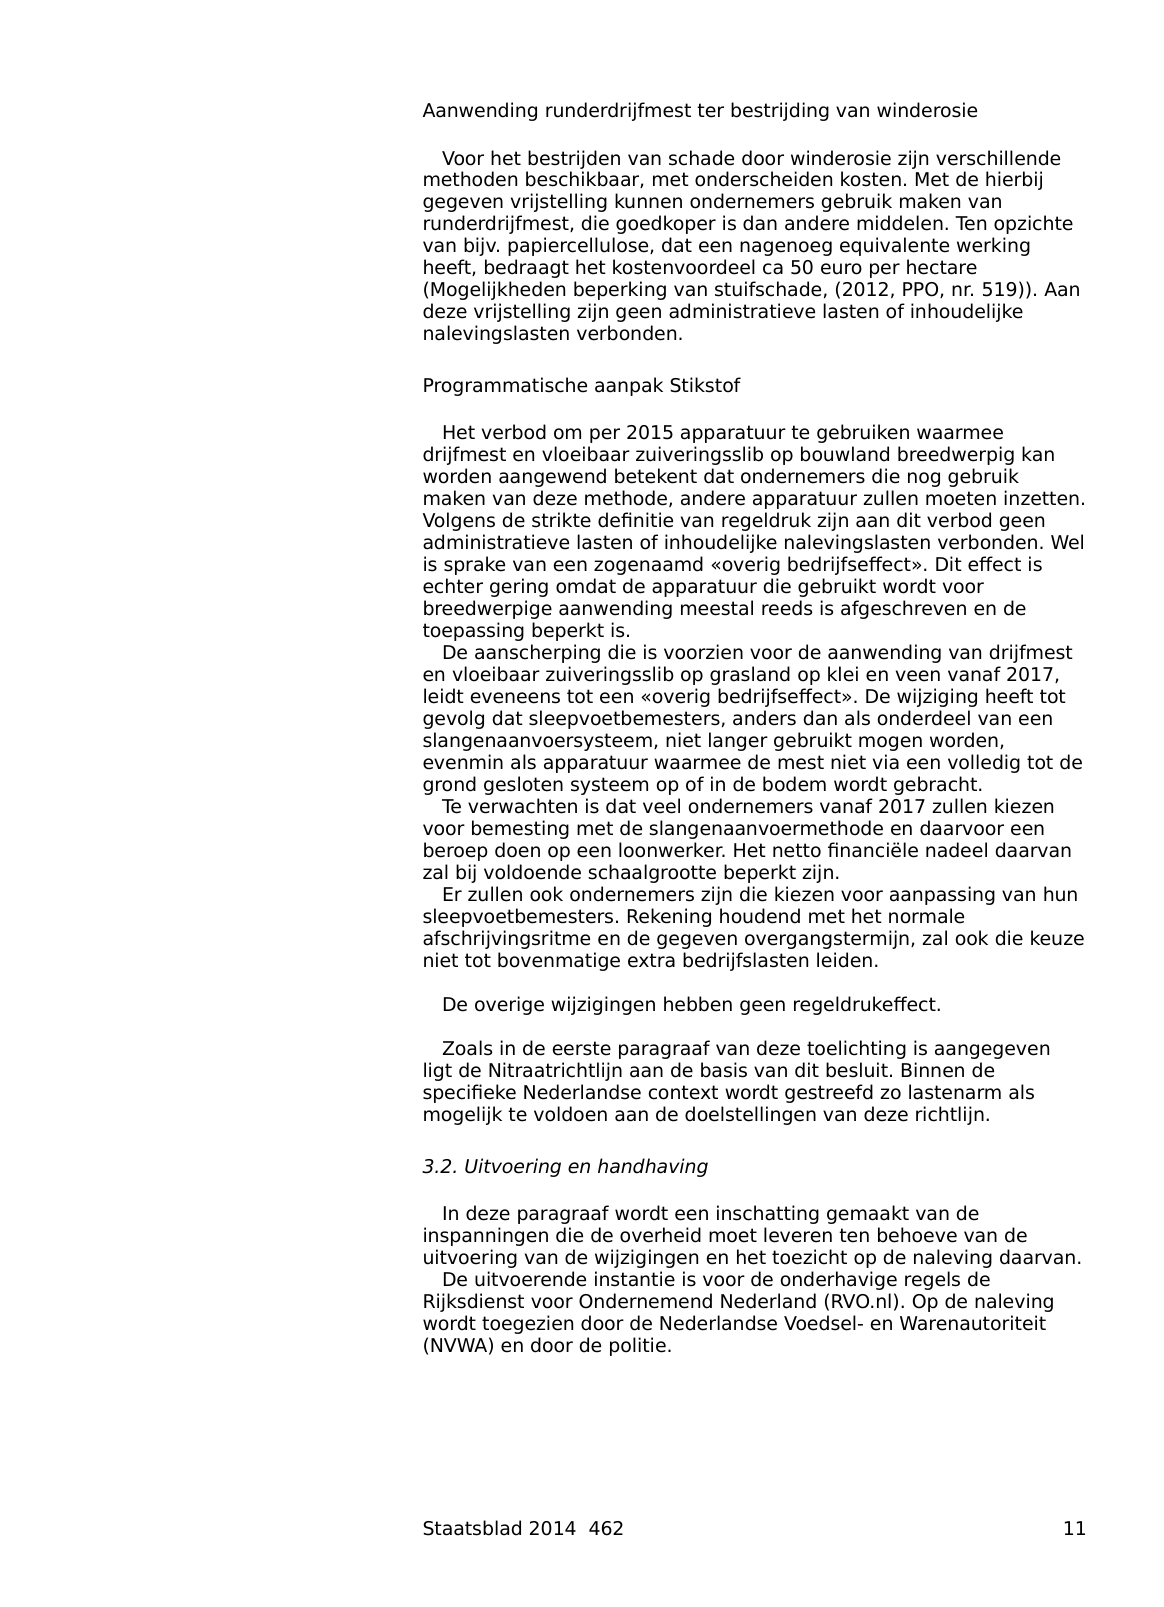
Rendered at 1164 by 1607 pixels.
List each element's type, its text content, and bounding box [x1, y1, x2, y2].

text Er zullen ook ondernemers zijn die kiezen voor aanpassing van hun sleepvoetbemesters. Rekening houdend met het normale afschrijvingsritme en de gegeven overgangstermijn, zal ook die keuze niet tot bovenmatige extra bedrijfslasten leiden. [422, 884, 1087, 972]
text Te verwachten is dat veel ondernemers vanaf 2017 zullen kiezen voor bemesting met de slangenaanvoermethode en daarvoor een beroep doen op een loonwerker. Het netto financiële nadeel daarvan zal bij voldoende schaalgrootte beperkt zijn. [422, 796, 1087, 884]
subtitle 3.2. Uitvoering en handhaving [422, 1156, 1087, 1178]
text Het verbod om per 2015 apparatuur te gebruiken waarmee drijfmest en vloeibaar zuiveringsslib op bouwland breedwerpig kan worden aangewend betekent dat ondernemers die nog gebruik maken van deze methode, andere apparatuur zullen moeten inzetten. Volgens de strikte definitie van regeldruk zijn aan dit verbod geen administratieve lasten of inhoudelijke nalevingslasten verbonden. Wel is sprake van een zogenaamd «overig bedrijfseffect». Dit effect is echter gering omdat de apparatuur die gebruikt wordt voor breedwerpige aanwending meestal reeds is afgeschreven en de toepassing beperkt is. [422, 422, 1087, 642]
subtitle Aanwending runderdrijfmest ter bestrijding van winderosie [422, 100, 1087, 122]
text Zoals in de eerste paragraaf van deze toelichting is aangegeven ligt de Nitraatrichtlijn aan de basis van dit besluit. Binnen de specifieke Nederlandse context wordt gestreefd zo lastenarm als mogelijk te voldoen aan de doelstellingen van deze richtlijn. [422, 1038, 1087, 1126]
text De uitvoerende instantie is voor de onderhavige regels de Rijksdienst voor Ondernemend Nederland (RVO.nl). Op de naleving wordt toegezien door de Nederlandse Voedsel- en Warenautoriteit (NVWA) en door de politie. [422, 1269, 1087, 1357]
text Voor het bestrijden van schade door winderosie zijn verschillende methoden beschikbaar, met onderscheiden kosten. Met de hierbij gegeven vrijstelling kunnen ondernemers gebruik maken van runderdrijfmest, die goedkoper is dan andere middelen. Ten opzichte van bijv. papiercellulose, dat een nagenoeg equivalente werking heeft, bedraagt het kostenvoordeel ca 50 euro per hectare (Mogelijkheden beperking van stuifschade, (2012, PPO, nr. 519)). Aan deze vrijstelling zijn geen administratieve lasten of inhoudelijke nalevingslasten verbonden. [422, 147, 1087, 345]
subtitle Programmatische aanpak Stikstof [422, 375, 1087, 397]
text In deze paragraaf wordt een inschatting gemaakt van de inspanningen die de overheid moet leveren ten behoeve van de uitvoering van de wijzigingen en het toezicht op de naleving daarvan. [422, 1203, 1087, 1269]
text De aanscherping die is voorzien voor de aanwending van drijfmest en vloeibaar zuiveringsslib op grasland op klei en veen vanaf 2017, leidt eveneens tot een «overig bedrijfseffect». De wijziging heeft tot gevolg dat sleepvoetbemesters, anders dan als onderdeel van een slangenaanvoersysteem, niet langer gebruikt mogen worden, evenmin als apparatuur waarmee de mest niet via een volledig tot de grond gesloten systeem op of in de bodem wordt gebracht. [422, 642, 1087, 796]
text De overige wijzigingen hebben geen regeldrukeffect. [422, 994, 1087, 1016]
